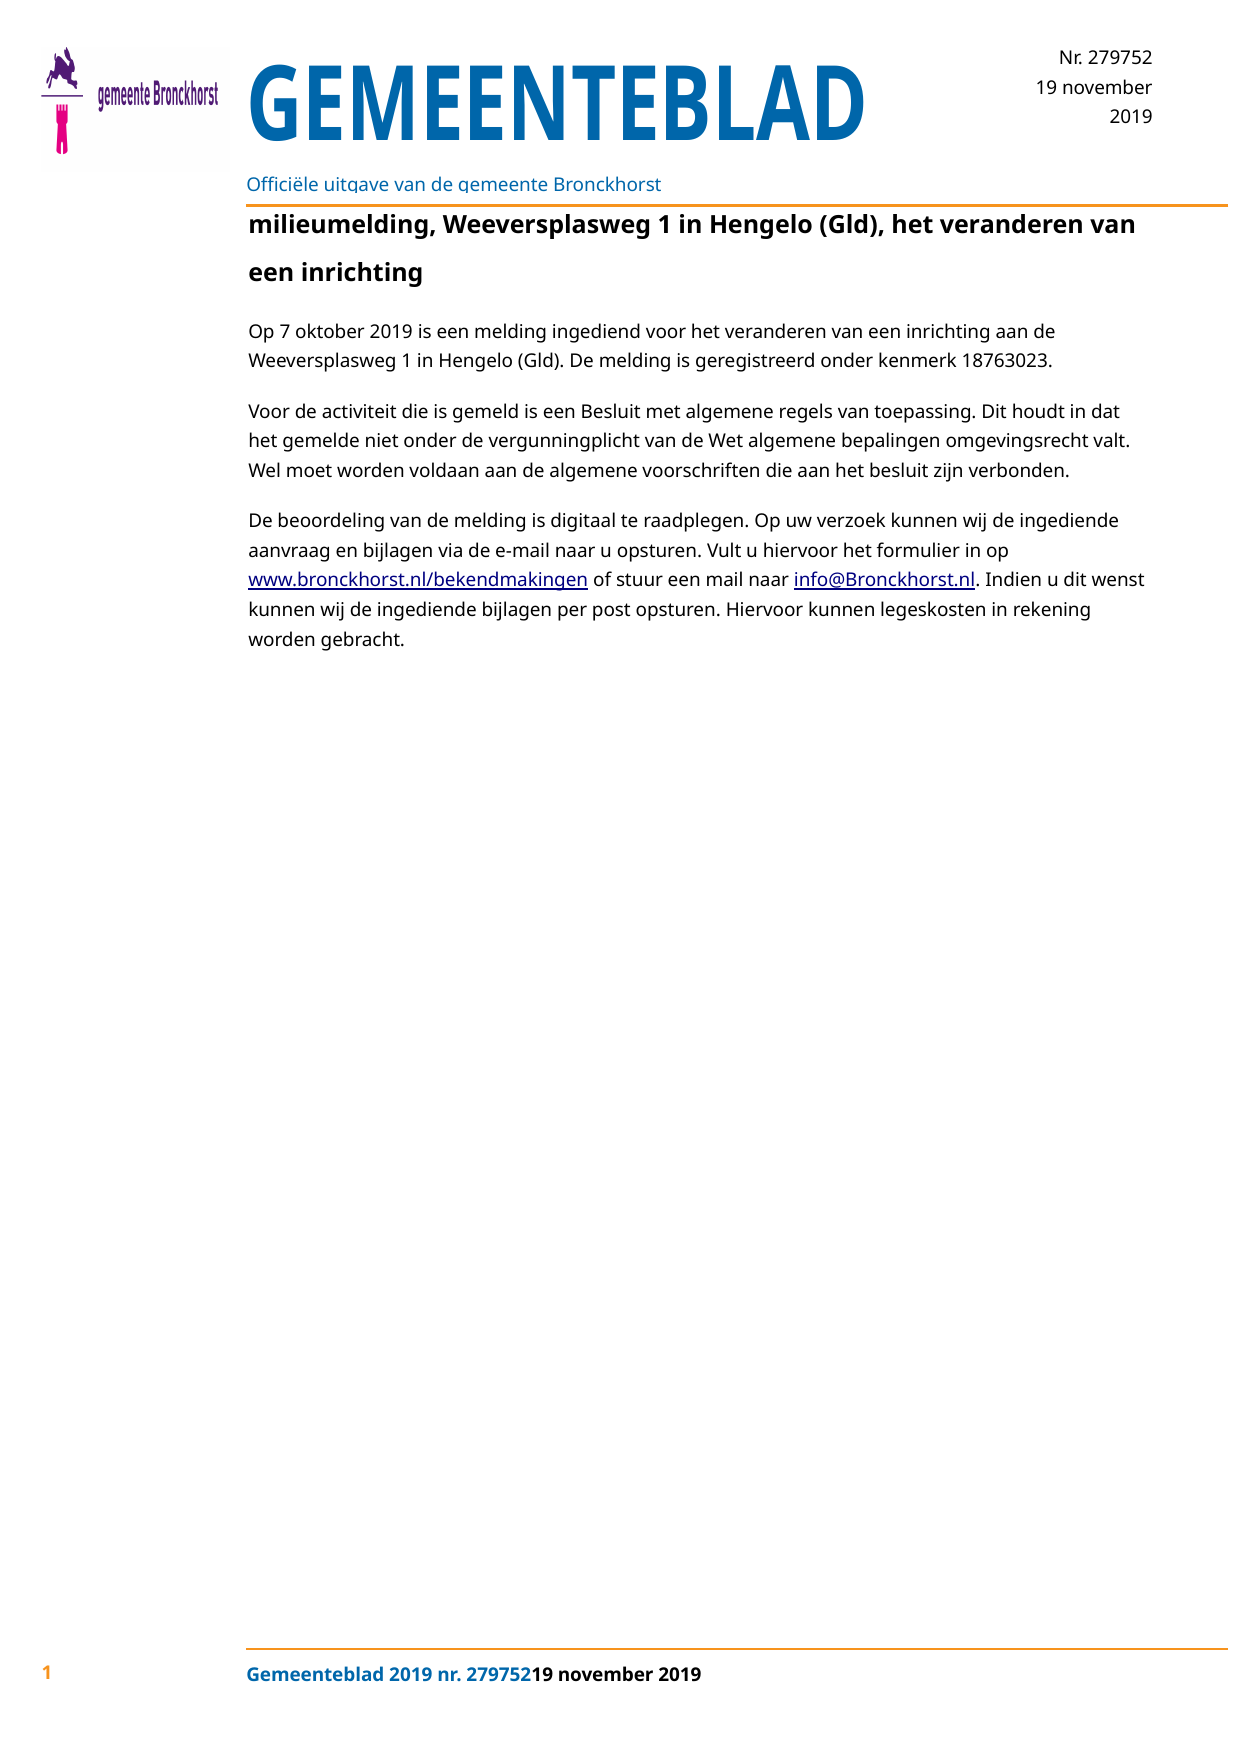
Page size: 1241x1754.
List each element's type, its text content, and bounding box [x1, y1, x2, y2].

text De beoordeling van de melding is digitaal te raadplegen. Op uw verzoek kunnen wij de ingediende aanvraag en bijlagen via de e-mail naar u opsturen. Vult u hiervoor het formulier in op www.bronckhorst.nl/bekendmakingen of stuur een mail naar info@Bronckhorst.nl. Indien u dit wenst kunnen wij de ingediende bijlagen per post opsturen. Hiervoor kunnen legeskosten in rekening worden gebracht. [248, 507, 1152, 652]
picture [41, 47, 231, 172]
text Op 7 oktober 2019 is een melding ingediend voor het veranderen van een inrichting aan de Weeversplasweg 1 in Hengelo (Gld). De melding is geregistreerd onder kenmerk 18763023. [248, 318, 1152, 373]
text Voor de activiteit die is gemeld is een Besluit met algemene regels van toepassing. Dit houdt in dat het gemelde niet onder de vergunningplicht van de Wet algemene bepalingen omgevingsrecht valt. Wel moet worden voldaan aan de algemene voorschriften die aan het besluit zijn verbonden. [248, 398, 1152, 483]
text milieumelding, Weeversplasweg 1 in Hengelo (Gld), het veranderen van een inrichting [248, 207, 1152, 288]
